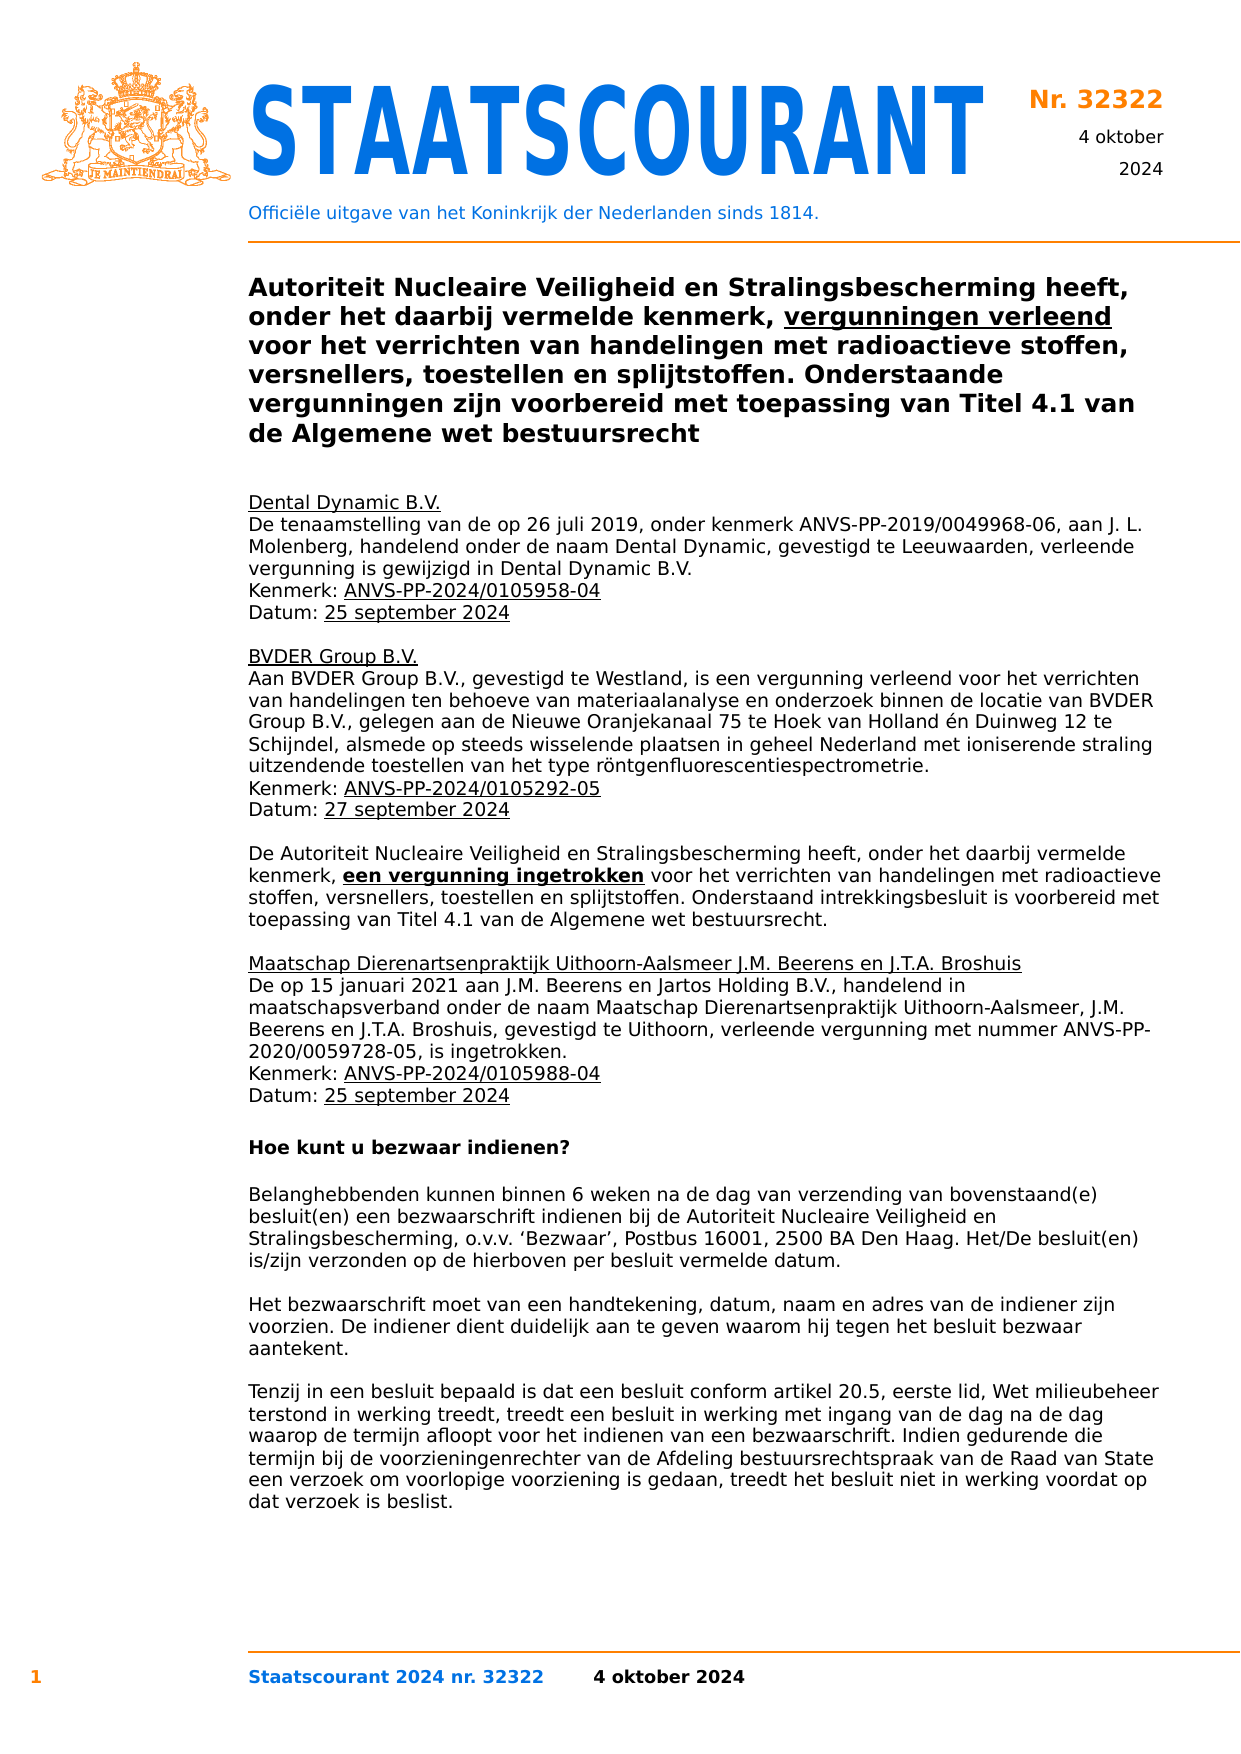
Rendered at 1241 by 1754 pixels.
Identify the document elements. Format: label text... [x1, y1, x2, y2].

table_header [25, 62, 248, 241]
text De op 15 januari 2021 aan J.M. Beerens en Jartos Holding B.V., handelend in maatschapsverband onder de naam Maatschap Dierenartsenpraktijk Uithoorn-Aalsmeer, J.M. Beerens en J.T.A. Broshuis, gevestigd te Uithoorn, verleende vergunning met nummer ANVS-PP-2020/0059728-05, is ingetrokken. [248, 975, 1163, 1063]
text De tenaamstelling van de op 26 juli 2019, onder kenmerk ANVS-PP-2019/0049968-06, aan J. L. Molenberg, handelend onder de naam Dental Dynamic, gevestigd te Leeuwaarden, verleende vergunning is gewijzigd in Dental Dynamic B.V. [248, 514, 1163, 580]
table_cell 4 oktober [998, 121, 1240, 153]
text Kenmerk: ANVS-PP-2024/0105292-05 [248, 777, 1163, 799]
text Aan BVDER Group B.V., gevestigd te Westland, is een vergunning verleend voor het verrichten van handelingen ten behoeve van materiaalanalyse en onderzoek binnen de locatie van BVDER Group B.V., gelegen aan de Nieuwe Oranjekanaal 75 te Hoek van Holland én Duinweg 12 te Schijndel, alsmede op steeds wisselende plaatsen in geheel Nederland met ioniserende straling uitzendende toestellen van het type röntgenfluorescentiespectrometrie. [248, 667, 1163, 777]
text Tenzij in een besluit bepaald is dat een besluit conform artikel 20.5, eerste lid, Wet milieubeheer terstond in werking treedt, treedt een besluit in werking met ingang van de dag na de dag waarop de termijn afloopt voor het indienen van een bezwaarschrift. Indien gedurende die termijn bij de voorzieningenrechter van de Afdeling bestuursrechtspraak van de Raad van State een verzoek om voorlopige voorziening is gedaan, treedt het besluit niet in werking voordat op dat verzoek is beslist. [248, 1381, 1163, 1513]
text Belanghebbenden kunnen binnen 6 weken na de dag van verzending van bovenstaand(e) besluit(en) een bezwaarschrift indienen bij de Autoriteit Nucleaire Veiligheid en Stralingsbescherming, o.v.v. ‘Bezwaar’, Postbus 16001, 2500 BA Den Haag. Het/De besluit(en) is/zijn verzonden op de hierboven per besluit vermelde datum. [248, 1184, 1163, 1272]
text Maatschap Dierenartsenpraktijk Uithoorn-Aalsmeer J.M. Beerens en J.T.A. Broshuis [248, 953, 1163, 975]
picture [41, 62, 231, 186]
text Kenmerk: ANVS-PP-2024/0105988-04 [248, 1063, 1163, 1085]
text Het bezwaarschrift moet van een handtekening, datum, naam en adres van de indiener zijn voorzien. De indiener dient duidelijk aan te geven waarom hij tegen het besluit bezwaar aantekent. [248, 1294, 1163, 1359]
table_cell Officiële uitgave van het Koninkrijk der Nederlanden sinds 1814. [248, 203, 1240, 241]
subtitle Hoe kunt u bezwaar indienen? [248, 1137, 1163, 1159]
text Datum: 25 september 2024 [248, 1085, 1163, 1107]
subtitle Autoriteit Nucleaire Veiligheid en Stralingsbescherming heeft, onder het daarbij vermelde kenmerk, vergunningen verleend voor het verrichten van handelingen met radioactieve stoffen, versnellers, toestellen en splijtstoffen. Onderstaande vergunningen zijn voorbereid met toepassing van Titel 4.1 van de Algemene wet bestuursrecht [248, 273, 1163, 448]
text Datum: 27 september 2024 [248, 799, 1163, 821]
text De Autoriteit Nucleaire Veiligheid en Stralingsbescherming heeft, onder het daarbij vermelde kenmerk, een vergunning ingetrokken voor het verrichten van handelingen met radioactieve stoffen, versnellers, toestellen en splijtstoffen. Onderstaand intrekkingsbesluit is voorbereid met toepassing van Titel 4.1 van de Algemene wet bestuursrecht. [248, 843, 1163, 931]
text BVDER Group B.V. [248, 646, 1163, 667]
text Kenmerk: ANVS-PP-2024/0105958-04 [248, 580, 1163, 602]
text Datum: 25 september 2024 [248, 602, 1163, 624]
table_header STAATSCOURANT [248, 62, 998, 203]
table_cell 2024 [998, 153, 1240, 203]
table_header Nr. 32322 [998, 62, 1240, 121]
text Dental Dynamic B.V. [248, 492, 1163, 514]
